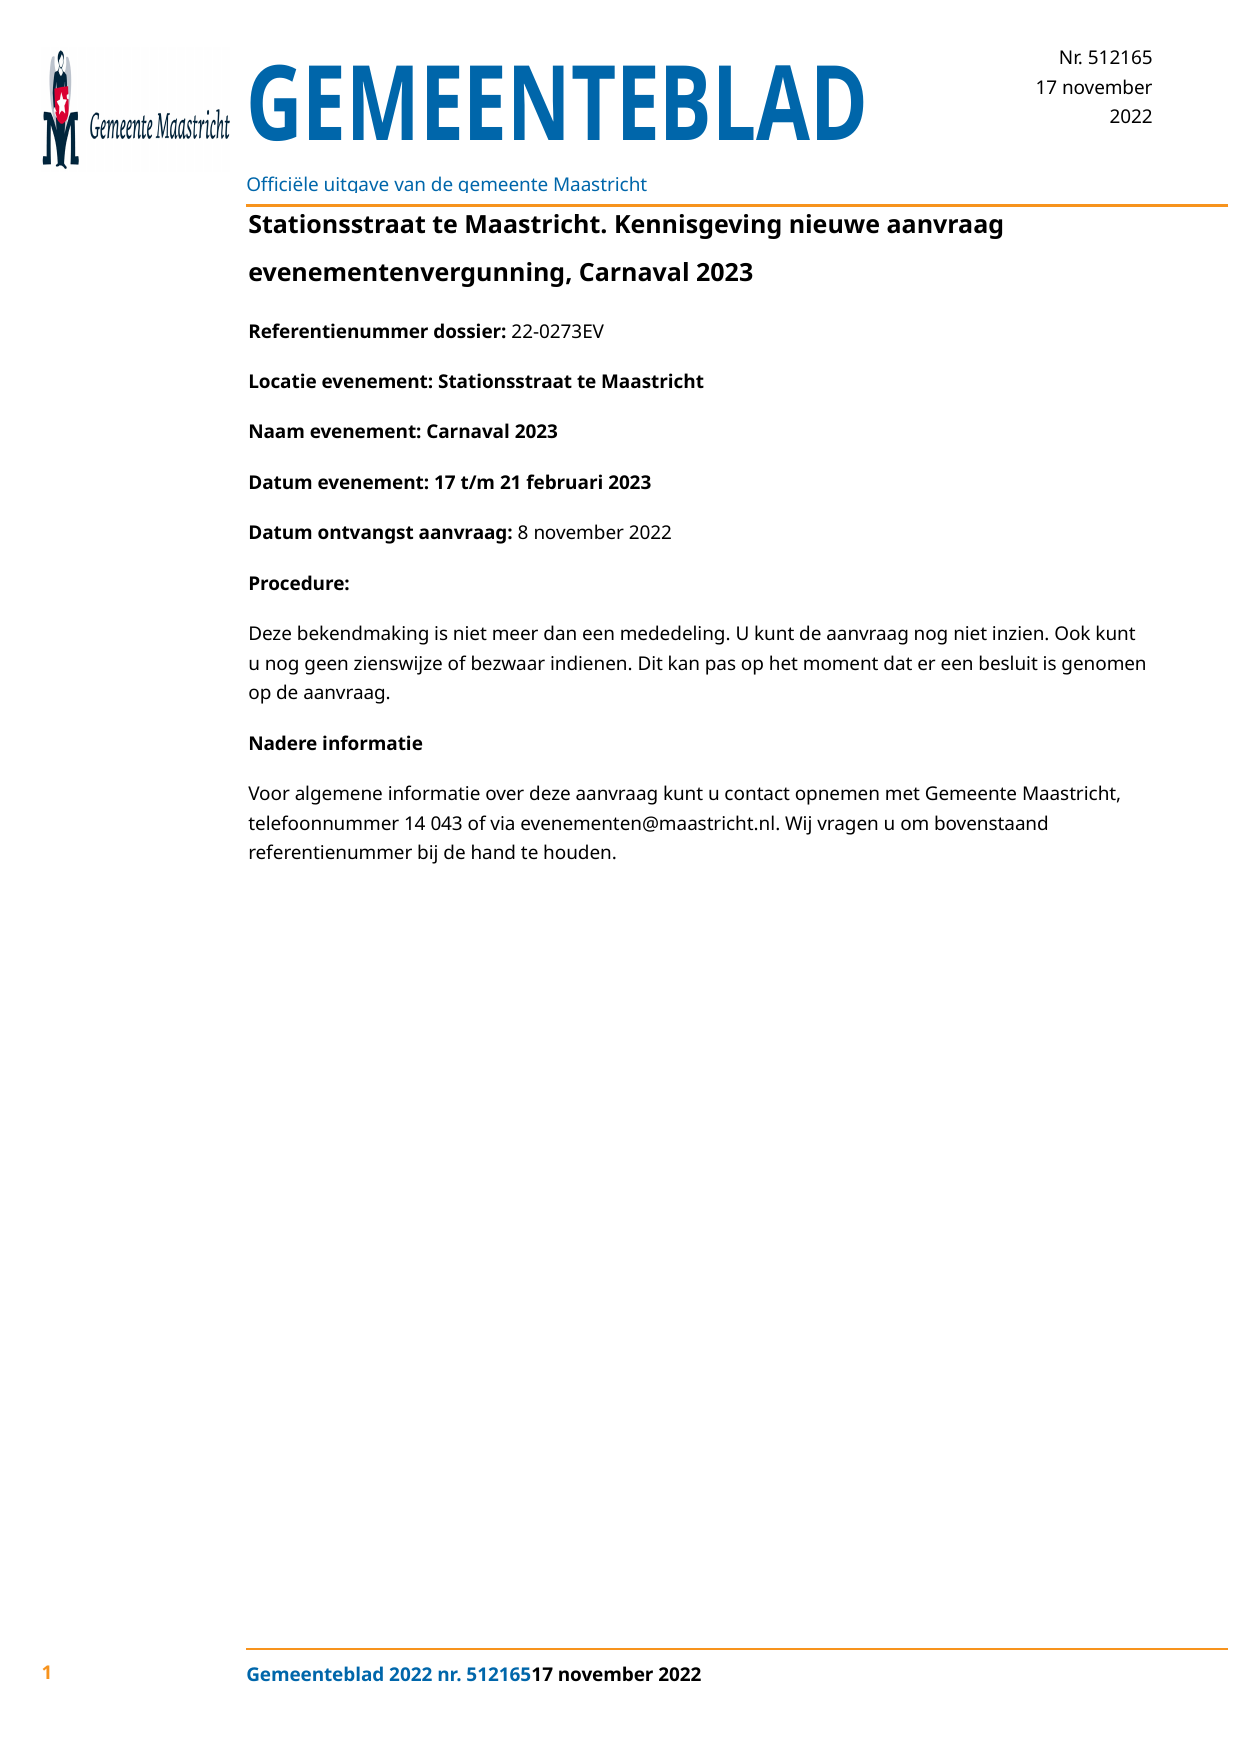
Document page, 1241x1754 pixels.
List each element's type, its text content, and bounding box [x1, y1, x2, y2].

text Stationsstraat te Maastricht. Kennisgeving nieuwe aanvraag evenementenvergunning, Carnaval 2023 [248, 207, 1152, 288]
text Deze bekendmaking is niet meer dan een mededeling. U kunt de aanvraag nog niet inzien. Ook kunt u nog geen zienswijze of bezwaar indienen. Dit kan pas op het moment dat er een besluit is genomen op de aanvraag. [248, 620, 1152, 705]
text Datum evenement: 17 t/m 21 februari 2023 [248, 469, 1152, 495]
text Voor algemene informatie over deze aanvraag kunt u contact opnemen met Gemeente Maastricht, telefoonnummer 14 043 of via evenementen@maastricht.nl. Wij vragen u om bovenstaand referentienummer bij de hand te houden. [248, 780, 1152, 865]
text Locatie evenement: Stationsstraat te Maastricht [248, 368, 1152, 394]
picture [41, 47, 231, 172]
text Referentienummer dossier: 22-0273EV [248, 318, 1152, 344]
text Nadere informatie [248, 730, 1152, 756]
text Datum ontvangst aanvraag: 8 november 2022 [248, 519, 1152, 545]
text Procedure: [248, 570, 1152, 596]
text Naam evenement: Carnaval 2023 [248, 419, 1152, 444]
